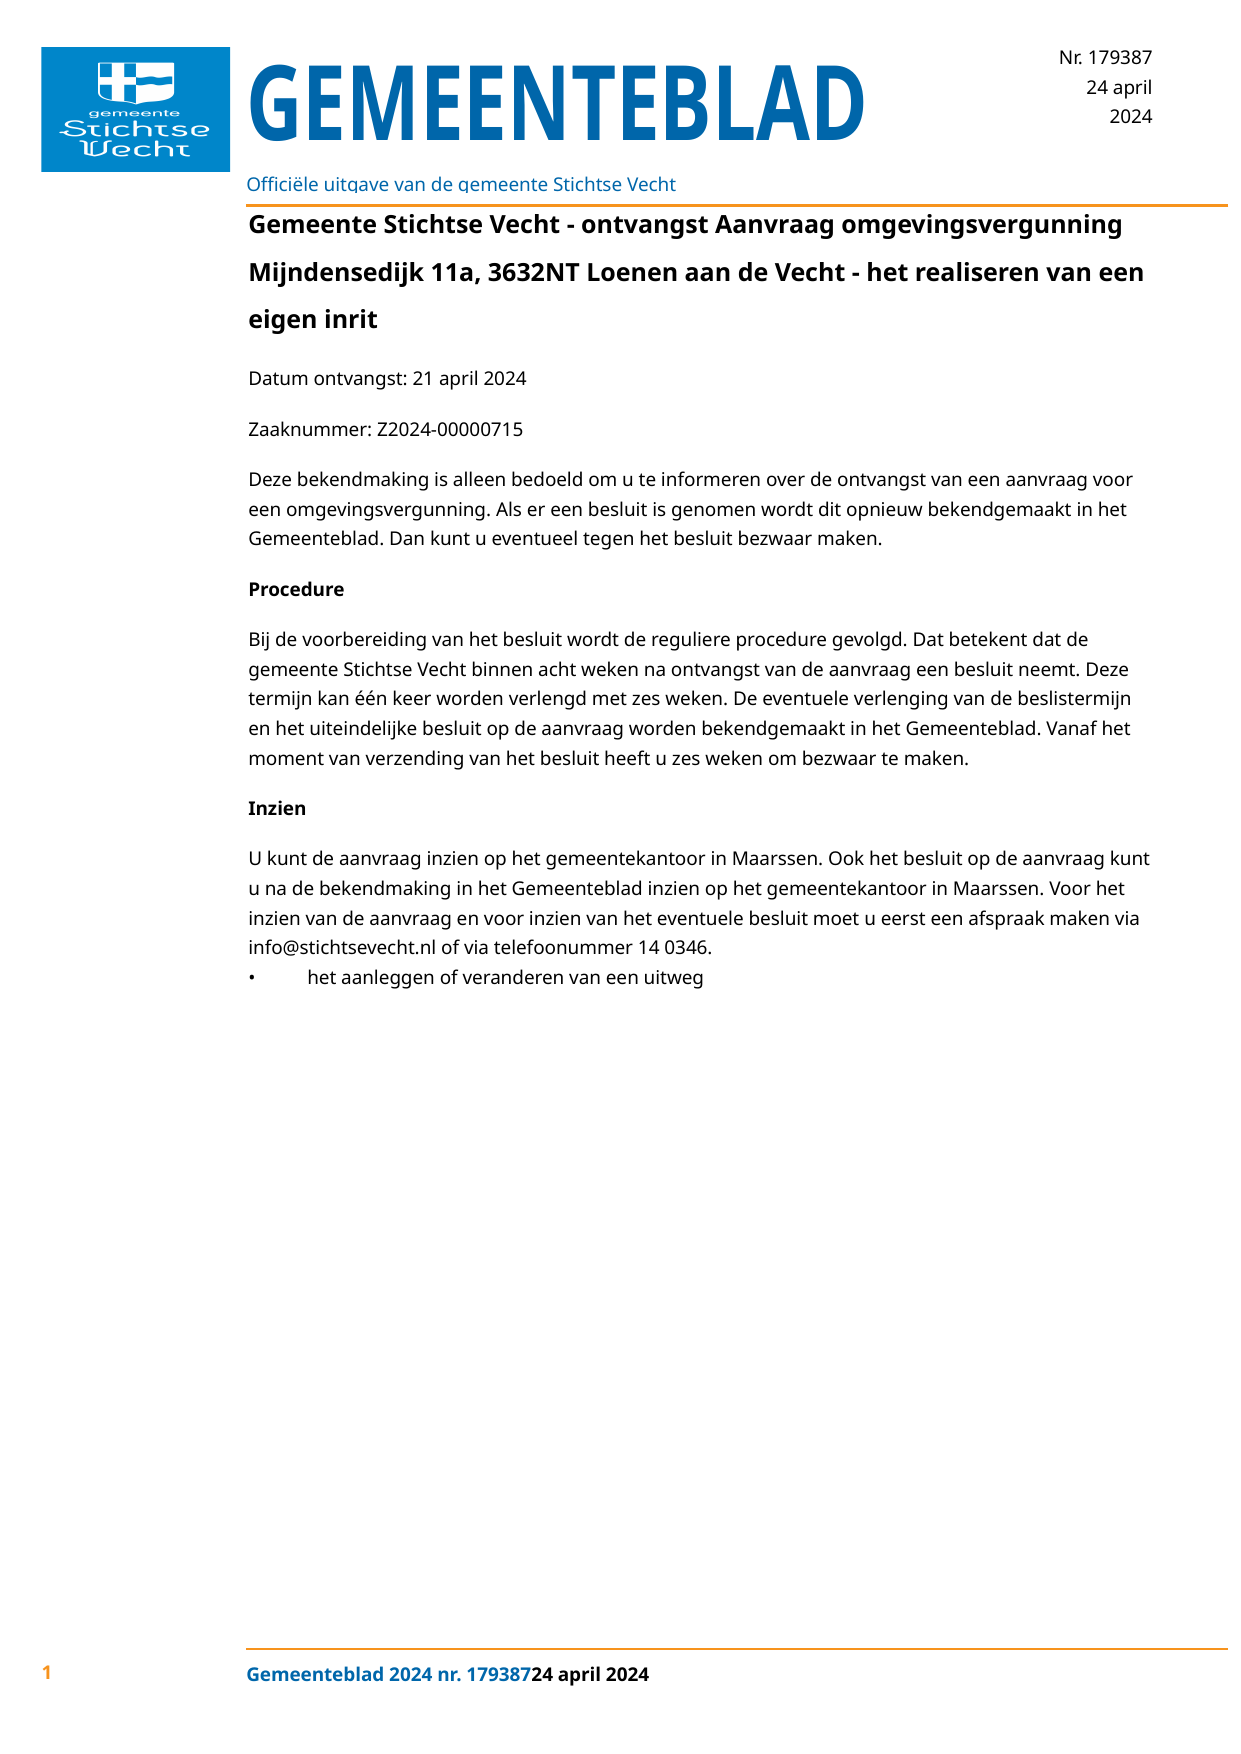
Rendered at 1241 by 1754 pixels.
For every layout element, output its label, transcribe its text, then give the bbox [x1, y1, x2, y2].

list het aanleggen of veranderen van een uitweg [248, 964, 1152, 989]
text Bij de voorbereiding van het besluit wordt de reguliere procedure gevolgd. Dat betekent dat de gemeente Stichtse Vecht binnen acht weken na ontvangst van de aanvraag een besluit neemt. Deze termijn kan één keer worden verlengd met zes weken. De eventuele verlenging van de beslistermijn en het uiteindelijke besluit op de aanvraag worden bekendgemaakt in het Gemeenteblad. Vanaf het moment van verzending van het besluit heeft u zes weken om bezwaar te maken. [248, 626, 1152, 770]
picture [99, 63, 135, 101]
text Zaaknummer: Z2024-00000715 [248, 416, 1152, 442]
text Datum ontvangst: 21 april 2024 [248, 366, 1152, 391]
text Inzien [248, 795, 1152, 821]
text U kunt de aanvraag inzien op het gemeentekantoor in Maarssen. Ook het besluit op de aanvraag kunt u na de bekendmaking in het Gemeenteblad inzien op het gemeentekantoor in Maarssen. Voor het inzien van de aanvraag en voor inzien van het eventuele besluit moet u eerst een afspraak maken via info@stichtsevecht.nl of via telefoonummer 14 0346. [248, 846, 1152, 960]
text Deze bekendmaking is alleen bedoeld om u te informeren over de ontvangst van een aanvraag voor een omgevingsvergunning. Als er een besluit is genomen wordt dit opnieuw bekendgemaakt in het Gemeenteblad. Dan kunt u eventueel tegen het besluit bezwaar maken. [248, 466, 1152, 551]
text Gemeente Stichtse Vecht - ontvangst Aanvraag omgevingsvergunning Mijndensedijk 11a, 3632NT Loenen aan de Vecht - het realiseren van een eigen inrit [248, 207, 1152, 336]
picture [137, 63, 174, 103]
text Procedure [248, 576, 1152, 602]
